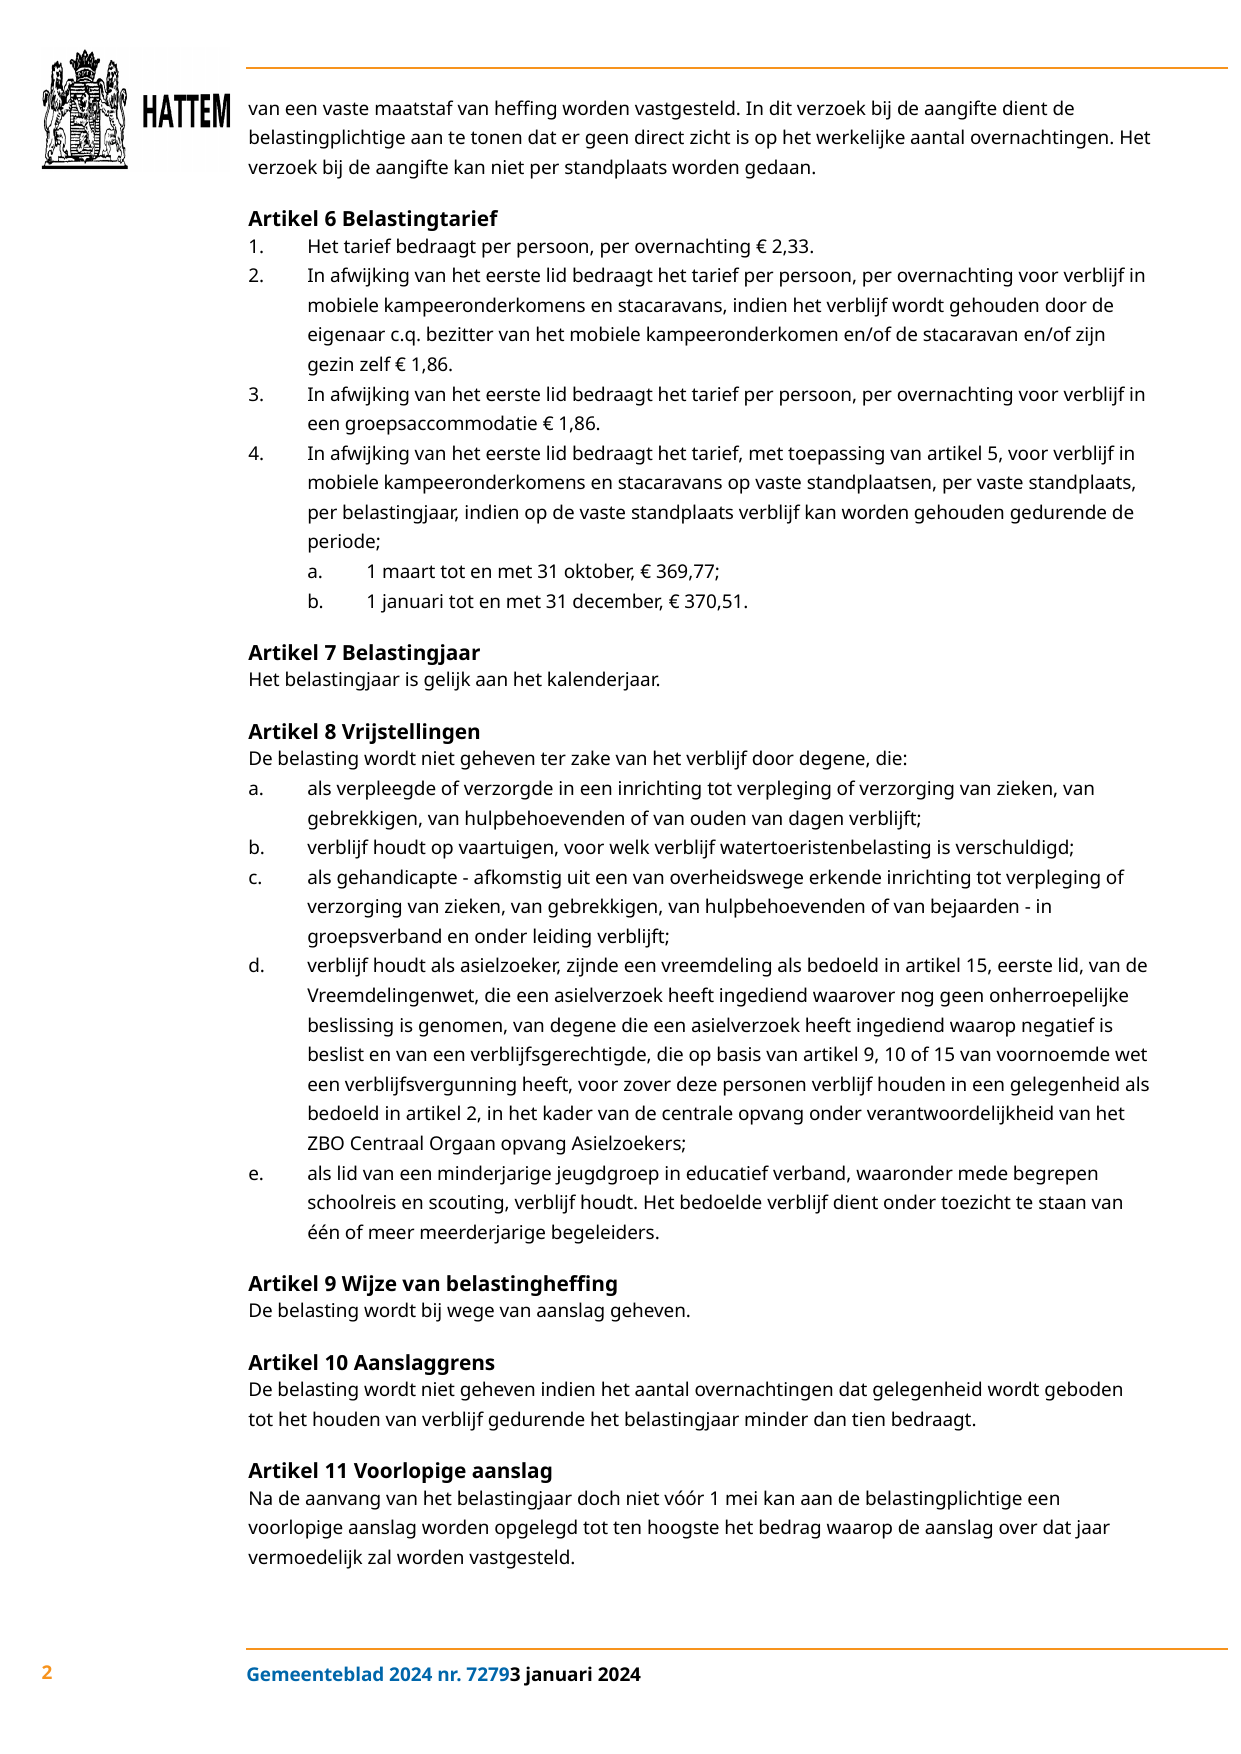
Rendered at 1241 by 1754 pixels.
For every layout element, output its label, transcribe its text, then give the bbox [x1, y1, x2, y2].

text De belasting wordt niet geheven indien het aantal overnachtingen dat gelegenheid wordt geboden tot het houden van verblijf gedurende het belastingjaar minder dan tien bedraagt. [248, 1377, 1152, 1432]
list als verpleegde of verzorgde in een inrichting tot verpleging of verzorging van zieken, van gebrekkigen, van hulpbehoevenden of van ouden van dagen verblijft; [248, 775, 1152, 830]
list Het tarief bedraagt per persoon, per overnachting € 2,33. [248, 233, 1152, 258]
text De belasting wordt bij wege van aanslag geheven. [248, 1298, 1152, 1323]
list verblijf houdt als asielzoeker, zijnde een vreemdeling als bedoeld in artikel 15, eerste lid, van de Vreemdelingenwet, die een asielverzoek heeft ingediend waarover nog geen onherroepelijke beslissing is genomen, van degene die een asielverzoek heeft ingediend waarop negatief is beslist en van een verblijfsgerechtigde, die op basis van artikel 9, 10 of 15 van voornoemde wet een verblijfsvergunning heeft, voor zover deze personen verblijf houden in een gelegenheid als bedoeld in artikel 2, in het kader van de centrale opvang onder verantwoordelijkheid van het ZBO Centraal Orgaan opvang Asielzoekers; [248, 953, 1152, 1156]
list als lid van een minderjarige jeugdgroep in educatief verband, waaronder mede begrepen schoolreis en scouting, verblijf houdt. Het bedoelde verblijf dient onder toezicht te staan van één of meer meerderjarige begeleiders. [248, 1160, 1152, 1244]
list In afwijking van het eerste lid bedraagt het tarief, met toepassing van artikel 5, voor verblijf in mobiele kampeeronderkomens en stacaravans op vaste standplaatsen, per vaste standplaats, per belastingjaar, indien op de vaste standplaats verblijf kan worden gehouden gedurende de periode; [248, 440, 1152, 554]
text Artikel 7 Belastingjaar [248, 638, 1152, 667]
text Artikel 9 Wijze van belastingheffing [248, 1269, 1152, 1298]
list In afwijking van het eerste lid bedraagt het tarief per persoon, per overnachting voor verblijf in een groepsaccommodatie € 1,86. [248, 381, 1152, 436]
text van een vaste maatstaf van heffing worden vastgesteld. In dit verzoek bij de aangifte dient de belastingplichtige aan te tonen dat er geen direct zicht is op het werkelijke aantal overnachtingen. Het verzoek bij de aangifte kan niet per standplaats worden gedaan. [248, 95, 1152, 180]
picture [41, 47, 231, 172]
text Artikel 11 Voorlopige aanslag [248, 1457, 1152, 1485]
text Het belastingjaar is gelijk aan het kalenderjaar. [248, 667, 1152, 692]
text Artikel 10 Aanslaggrens [248, 1348, 1152, 1377]
list verblijf houdt op vaartuigen, voor welk verblijf watertoeristenbelasting is verschuldigd; [248, 834, 1152, 860]
list 1 januari tot en met 31 december, € 370,51. [307, 588, 1152, 613]
text Na de aanvang van het belastingjaar doch niet vóór 1 mei kan aan de belastingplichtige een voorlopige aanslag worden opgelegd tot ten hoogste het bedrag waarop de aanslag over dat jaar vermoedelijk zal worden vastgesteld. [248, 1485, 1152, 1570]
list 1 maart tot en met 31 oktober, € 369,77; [307, 558, 1152, 584]
text De belasting wordt niet geheven ter zake van het verblijf door degene, die: [248, 746, 1152, 771]
list In afwijking van het eerste lid bedraagt het tarief per persoon, per overnachting voor verblijf in mobiele kampeeronderkomens en stacaravans, indien het verblijf wordt gehouden door de eigenaar c.q. bezitter van het mobiele kampeeronderkomen en/of de stacaravan en/of zijn gezin zelf € 1,86. [248, 262, 1152, 377]
text Artikel 8 Vrijstellingen [248, 717, 1152, 746]
text Artikel 6 Belastingtarief [248, 204, 1152, 233]
list als gehandicapte - afkomstig uit een van overheidswege erkende inrichting tot verpleging of verzorging van zieken, van gebrekkigen, van hulpbehoevenden of van bejaarden - in groepsverband en onder leiding verblijft; [248, 864, 1152, 949]
